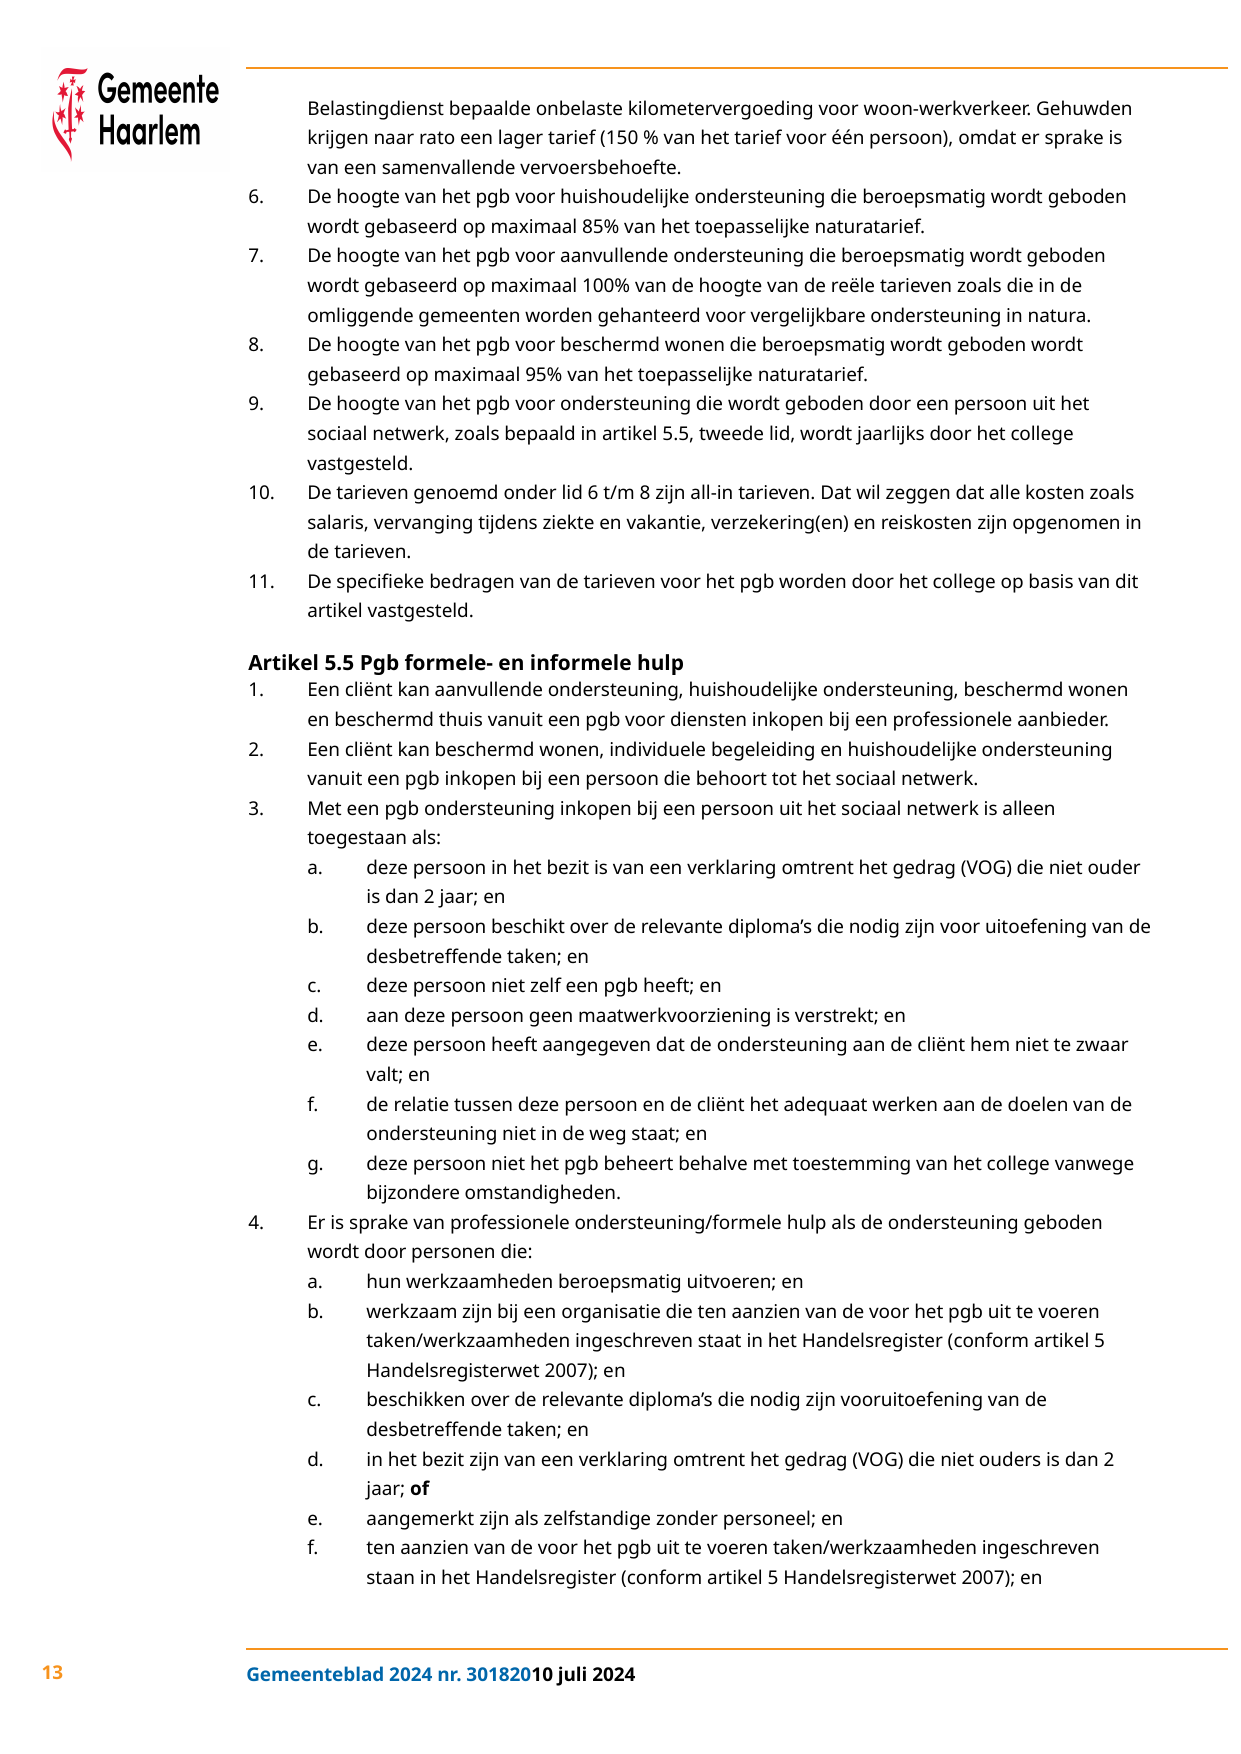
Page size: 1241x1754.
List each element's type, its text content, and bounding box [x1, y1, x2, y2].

list Belastingdienst bepaalde onbelaste kilometervergoeding voor woon-werkverkeer. Gehuwden krijgen naar rato een lager tarief (150 % van het tarief voor één persoon), omdat er sprake is van een samenvallende vervoersbehoefte. [248, 95, 1152, 180]
list De tarieven genoemd onder lid 6 t/m 8 zijn all-in tarieven. Dat wil zeggen dat alle kosten zoals salaris, vervanging tijdens ziekte en vakantie, verzekering(en) en reiskosten zijn opgenomen in de tarieven. [248, 479, 1152, 564]
list De hoogte van het pgb voor huishoudelijke ondersteuning die beroepsmatig wordt geboden wordt gebaseerd op maximaal 85% van het toepasselijke naturatarief. [248, 183, 1152, 239]
picture [41, 47, 231, 172]
list aangemerkt zijn als zelfstandige zonder personeel; en [307, 1505, 1152, 1531]
list ten aanzien van de voor het pgb uit te voeren taken/werkzaamheden ingeschreven staan in het Handelsregister (conform artikel 5 Handelsregisterwet 2007); en [307, 1534, 1152, 1590]
list hun werkzaamheden beroepsmatig uitvoeren; en [307, 1268, 1152, 1294]
list Met een pgb ondersteuning inkopen bij een persoon uit het sociaal netwerk is alleen toegestaan als: [248, 795, 1152, 850]
list in het bezit zijn van een verklaring omtrent het gedrag (VOG) die niet ouders is dan 2 jaar; of [307, 1446, 1152, 1501]
list de relatie tussen deze persoon en de cliënt het adequaat werken aan de doelen van de ondersteuning niet in de weg staat; en [307, 1091, 1152, 1146]
list deze persoon niet zelf een pgb heeft; en [307, 972, 1152, 998]
list beschikken over de relevante diploma’s die nodig zijn vooruitoefening van de desbetreffende taken; en [307, 1387, 1152, 1442]
list De hoogte van het pgb voor aanvullende ondersteuning die beroepsmatig wordt geboden wordt gebaseerd op maximaal 100% van de hoogte van de reële tarieven zoals die in de omliggende gemeenten worden gehanteerd voor vergelijkbare ondersteuning in natura. [248, 243, 1152, 328]
text Artikel 5.5 Pgb formele- en informele hulp [248, 648, 1152, 677]
list deze persoon heeft aangegeven dat de ondersteuning aan de cliënt hem niet te zwaar valt; en [307, 1032, 1152, 1087]
list Er is sprake van professionele ondersteuning/formele hulp als de ondersteuning geboden wordt door personen die: [248, 1209, 1152, 1264]
list De specifieke bedragen van de tarieven voor het pgb worden door het college op basis van dit artikel vastgesteld. [248, 568, 1152, 623]
list De hoogte van het pgb voor beschermd wonen die beroepsmatig wordt geboden wordt gebaseerd op maximaal 95% van het toepasselijke naturatarief. [248, 331, 1152, 387]
list Een cliënt kan beschermd wonen, individuele begeleiding en huishoudelijke ondersteuning vanuit een pgb inkopen bij een persoon die behoort tot het sociaal netwerk. [248, 736, 1152, 791]
list De hoogte van het pgb voor ondersteuning die wordt geboden door een persoon uit het sociaal netwerk, zoals bepaald in artikel 5.5, tweede lid, wordt jaarlijks door het college vastgesteld. [248, 391, 1152, 476]
list deze persoon niet het pgb beheert behalve met toestemming van het college vanwege bijzondere omstandigheden. [307, 1150, 1152, 1205]
list Een cliënt kan aanvullende ondersteuning, huishoudelijke ondersteuning, beschermd wonen en beschermd thuis vanuit een pgb voor diensten inkopen bij een professionele aanbieder. [248, 677, 1152, 732]
list aan deze persoon geen maatwerkvoorziening is verstrekt; en [307, 1002, 1152, 1028]
list deze persoon beschikt over de relevante diploma’s die nodig zijn voor uitoefening van de desbetreffende taken; en [307, 913, 1152, 968]
list deze persoon in het bezit is van een verklaring omtrent het gedrag (VOG) die niet ouder is dan 2 jaar; en [307, 854, 1152, 909]
list werkzaam zijn bij een organisatie die ten aanzien van de voor het pgb uit te voeren taken/werkzaamheden ingeschreven staat in het Handelsregister (conform artikel 5 Handelsregisterwet 2007); en [307, 1298, 1152, 1383]
